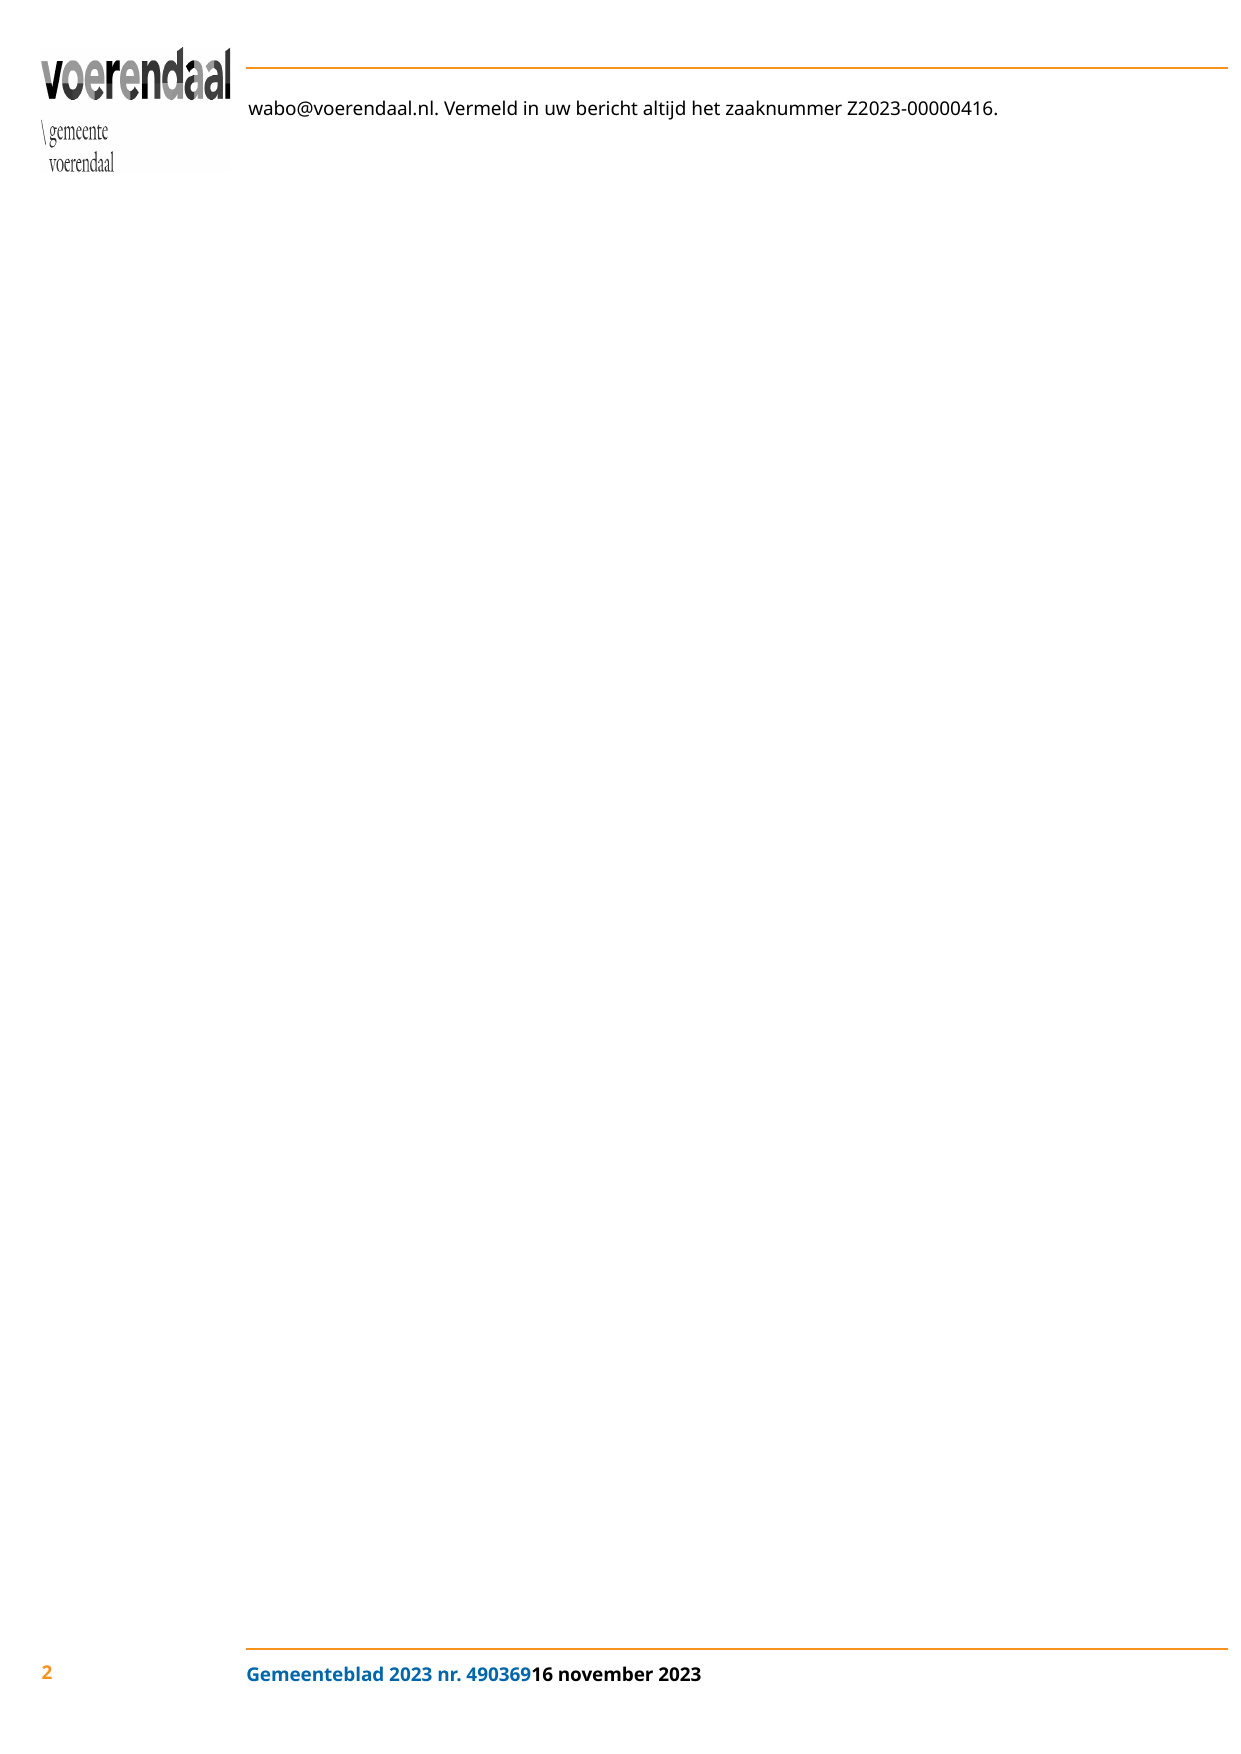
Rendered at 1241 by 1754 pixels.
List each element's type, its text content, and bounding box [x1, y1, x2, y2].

picture [41, 47, 231, 172]
text wabo@voerendaal.nl. Vermeld in uw bericht altijd het zaaknummer Z2023-00000416. [248, 95, 1152, 121]
